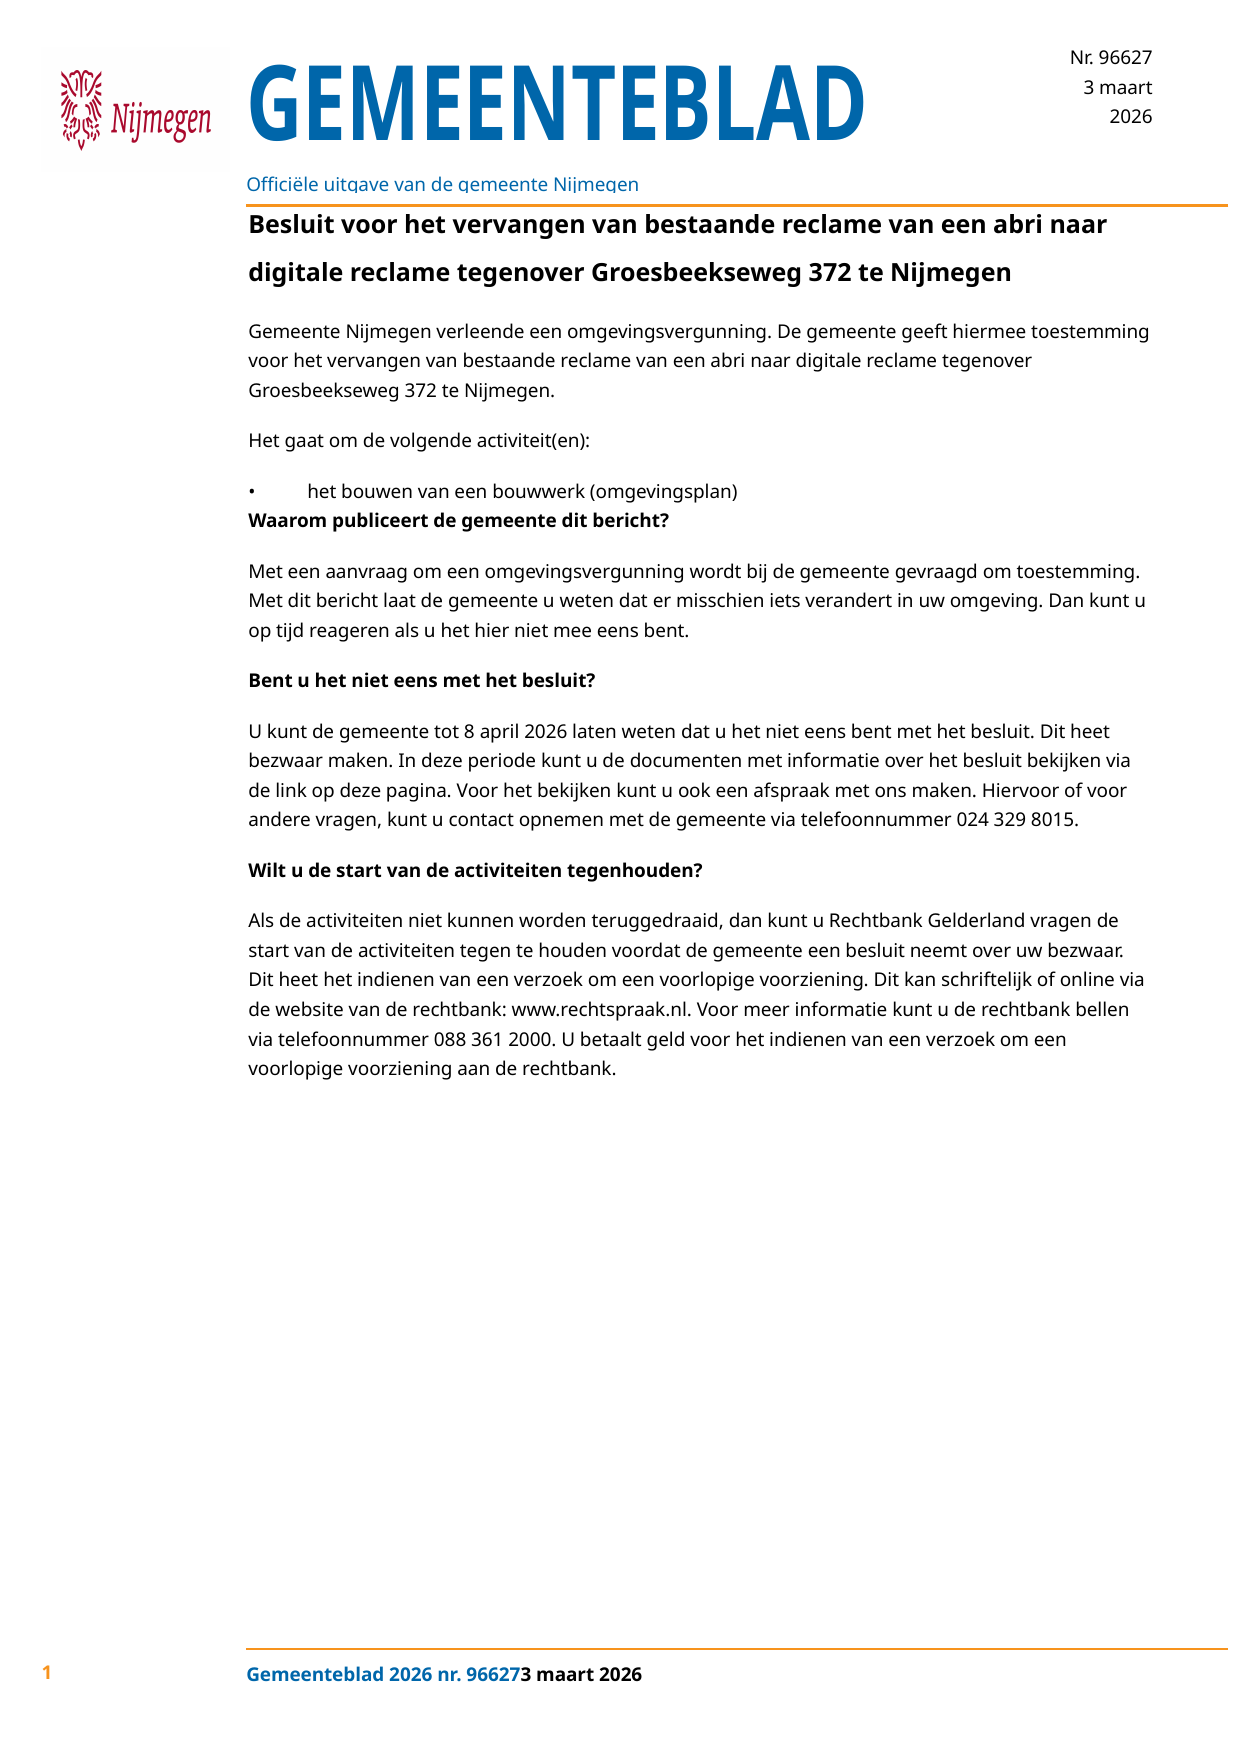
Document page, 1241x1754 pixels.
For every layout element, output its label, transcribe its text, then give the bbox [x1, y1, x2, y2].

text Gemeente Nijmegen verleende een omgevingsvergunning. De gemeente geeft hiermee toestemming voor het vervangen van bestaande reclame van een abri naar digitale reclame tegenover Groesbeekseweg 372 te Nijmegen. [248, 318, 1152, 403]
text Het gaat om de volgende activiteit(en): [248, 427, 1152, 453]
text Bent u het niet eens met het besluit? [248, 667, 1152, 693]
text Besluit voor het vervangen van bestaande reclame van een abri naar digitale reclame tegenover Groesbeekseweg 372 te Nijmegen [248, 207, 1152, 288]
picture [41, 47, 231, 172]
text Als de activiteiten niet kunnen worden teruggedraaid, dan kunt u Rechtbank Gelderland vragen de start van de activiteiten tegen te houden voordat de gemeente een besluit neemt over uw bezwaar. Dit heet het indienen van een verzoek om een voorlopige voorziening. Dit kan schriftelijk of online via de website van de rechtbank: www.rechtspraak.nl. Voor meer informatie kunt u de rechtbank bellen via telefoonnummer 088 361 2000. U betaalt geld voor het indienen van een verzoek om een voorlopige voorziening aan de rechtbank. [248, 907, 1152, 1081]
text Waarom publiceert de gemeente dit bericht? [248, 507, 1152, 533]
text U kunt de gemeente tot 8 april 2026 laten weten dat u het niet eens bent met het besluit. Dit heet bezwaar maken. In deze periode kunt u de documenten met informatie over het besluit bekijken via de link op deze pagina. Voor het bekijken kunt u ook een afspraak met ons maken. Hiervoor of voor andere vragen, kunt u contact opnemen met de gemeente via telefoonnummer 024 329 8015. [248, 718, 1152, 832]
text Wilt u de start van de activiteiten tegenhouden? [248, 857, 1152, 883]
list het bouwen van een bouwwerk (omgevingsplan) [248, 478, 1152, 504]
text Met een aanvraag om een omgevingsvergunning wordt bij de gemeente gevraagd om toestemming. Met dit bericht laat de gemeente u weten dat er misschien iets verandert in uw omgeving. Dan kunt u op tijd reageren als u het hier niet mee eens bent. [248, 558, 1152, 643]
